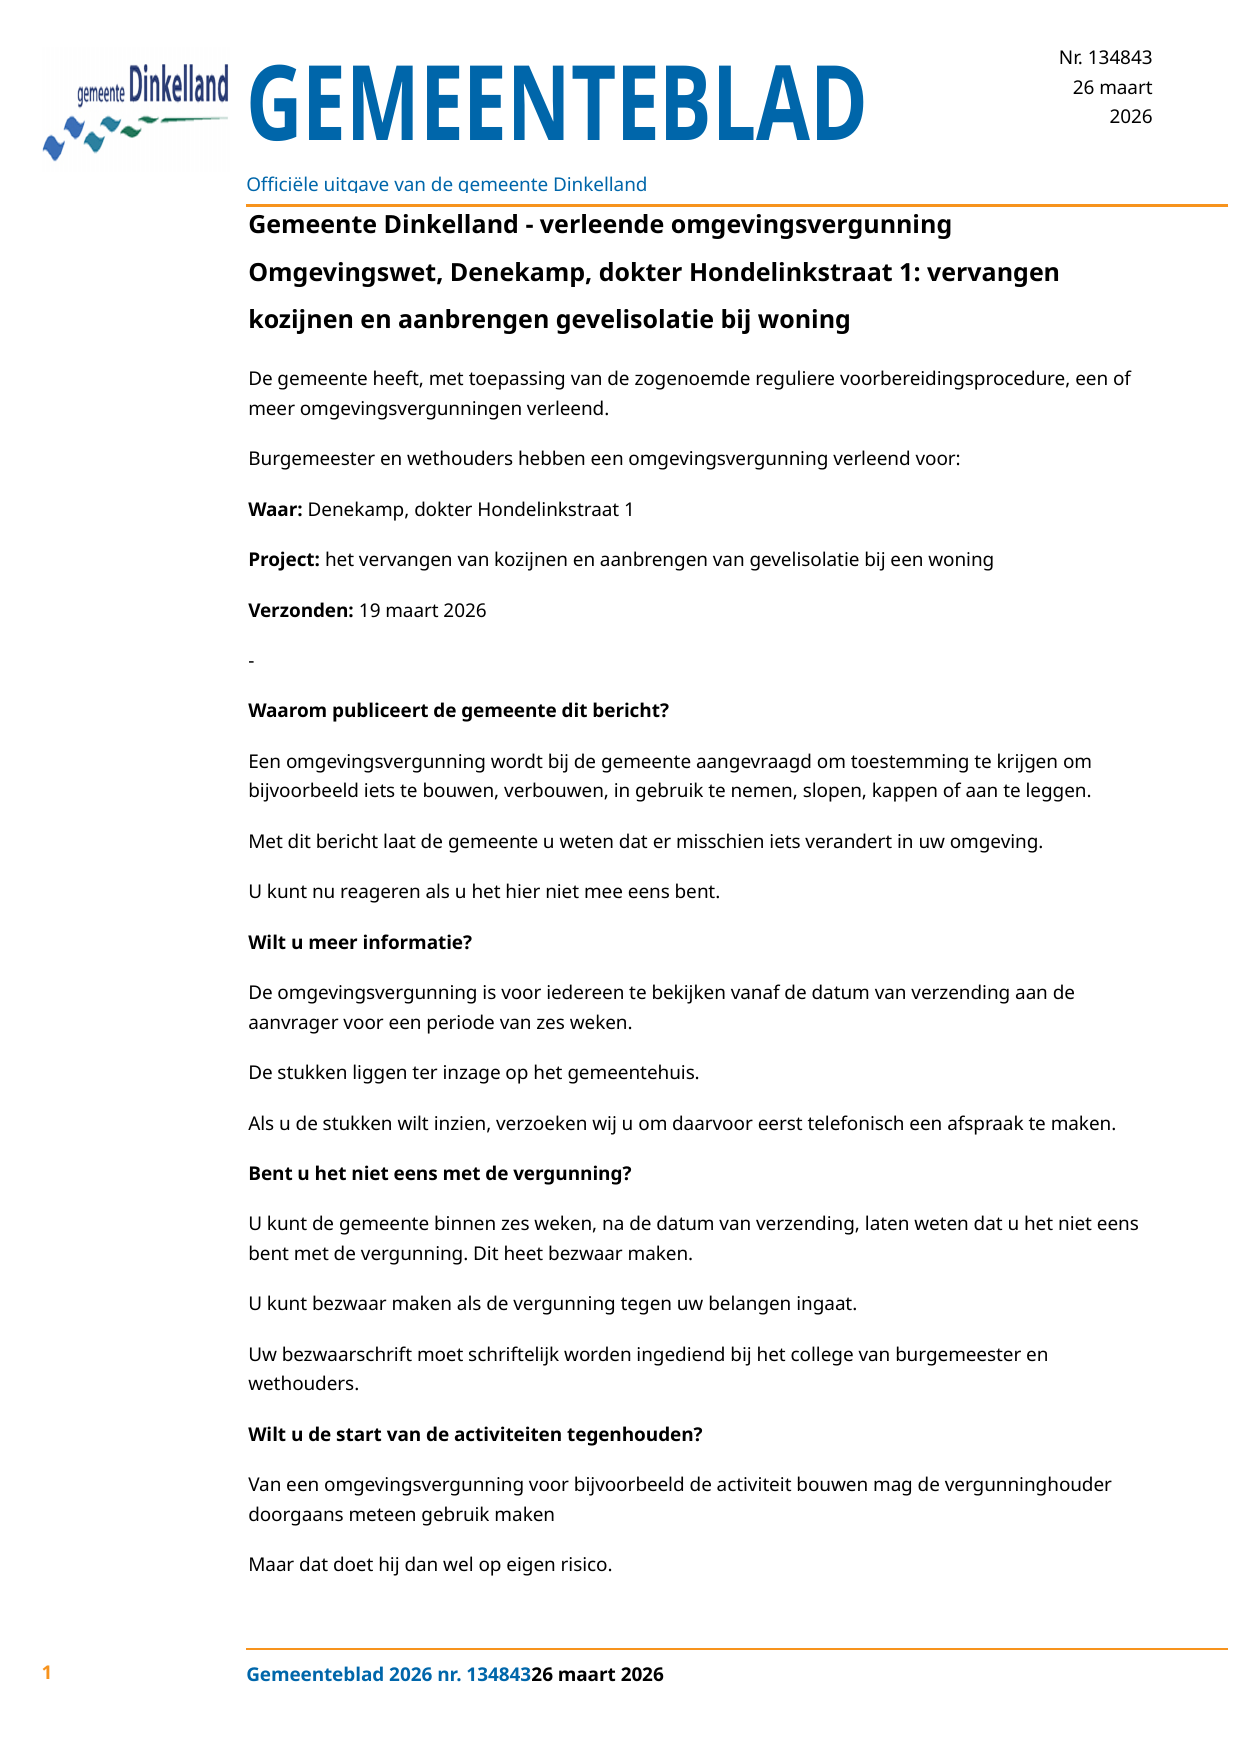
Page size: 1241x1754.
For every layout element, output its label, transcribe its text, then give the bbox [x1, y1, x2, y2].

text Uw bezwaarschrift moet schriftelijk worden ingediend bij het college van burgemeester en wethouders. [248, 1341, 1152, 1396]
text Waarom publiceert de gemeente dit bericht? [248, 698, 1152, 723]
text Maar dat doet hij dan wel op eigen risico. [248, 1551, 1152, 1577]
picture [41, 47, 231, 172]
text Burgemeester en wethouders hebben een omgevingsvergunning verleend voor: [248, 446, 1152, 471]
text De gemeente heeft, met toepassing van de zogenoemde reguliere voorbereidingsprocedure, een of meer omgevingsvergunningen verleend. [248, 366, 1152, 421]
text Bent u het niet eens met de vergunning? [248, 1160, 1152, 1186]
text U kunt de gemeente binnen zes weken, na de datum van verzending, laten weten dat u het niet eens bent met de vergunning. Dit heet bezwaar maken. [248, 1211, 1152, 1266]
text Van een omgevingsvergunning voor bijvoorbeeld de activiteit bouwen mag de vergunninghouder doorgaans meteen gebruik maken [248, 1471, 1152, 1527]
text Wilt u meer informatie? [248, 929, 1152, 954]
text Verzonden: 19 maart 2026 [248, 597, 1152, 622]
text Wilt u de start van de activiteiten tegenhouden? [248, 1421, 1152, 1447]
text Met dit bericht laat de gemeente u weten dat er misschien iets verandert in uw omgeving. [248, 828, 1152, 854]
text - [248, 647, 1152, 673]
text U kunt bezwaar maken als de vergunning tegen uw belangen ingaat. [248, 1291, 1152, 1316]
text De stukken liggen ter inzage op het gemeentehuis. [248, 1059, 1152, 1085]
text Project: het vervangen van kozijnen en aanbrengen van gevelisolatie bij een woning [248, 546, 1152, 572]
text De omgevingsvergunning is voor iedereen te bekijken vanaf de datum van verzending aan de aanvrager voor een periode van zes weken. [248, 979, 1152, 1034]
text U kunt nu reageren als u het hier niet mee eens bent. [248, 878, 1152, 904]
text Gemeente Dinkelland - verleende omgevingsvergunning Omgevingswet, Denekamp, dokter Hondelinkstraat 1: vervangen kozijnen en aanbrengen gevelisolatie bij woning [248, 207, 1152, 336]
text Een omgevingsvergunning wordt bij de gemeente aangevraagd om toestemming te krijgen om bijvoorbeeld iets te bouwen, verbouwen, in gebruik te nemen, slopen, kappen of aan te leggen. [248, 748, 1152, 803]
text Waar: Denekamp, dokter Hondelinkstraat 1 [248, 496, 1152, 522]
text Als u de stukken wilt inzien, verzoeken wij u om daarvoor eerst telefonisch een afspraak te maken. [248, 1110, 1152, 1135]
